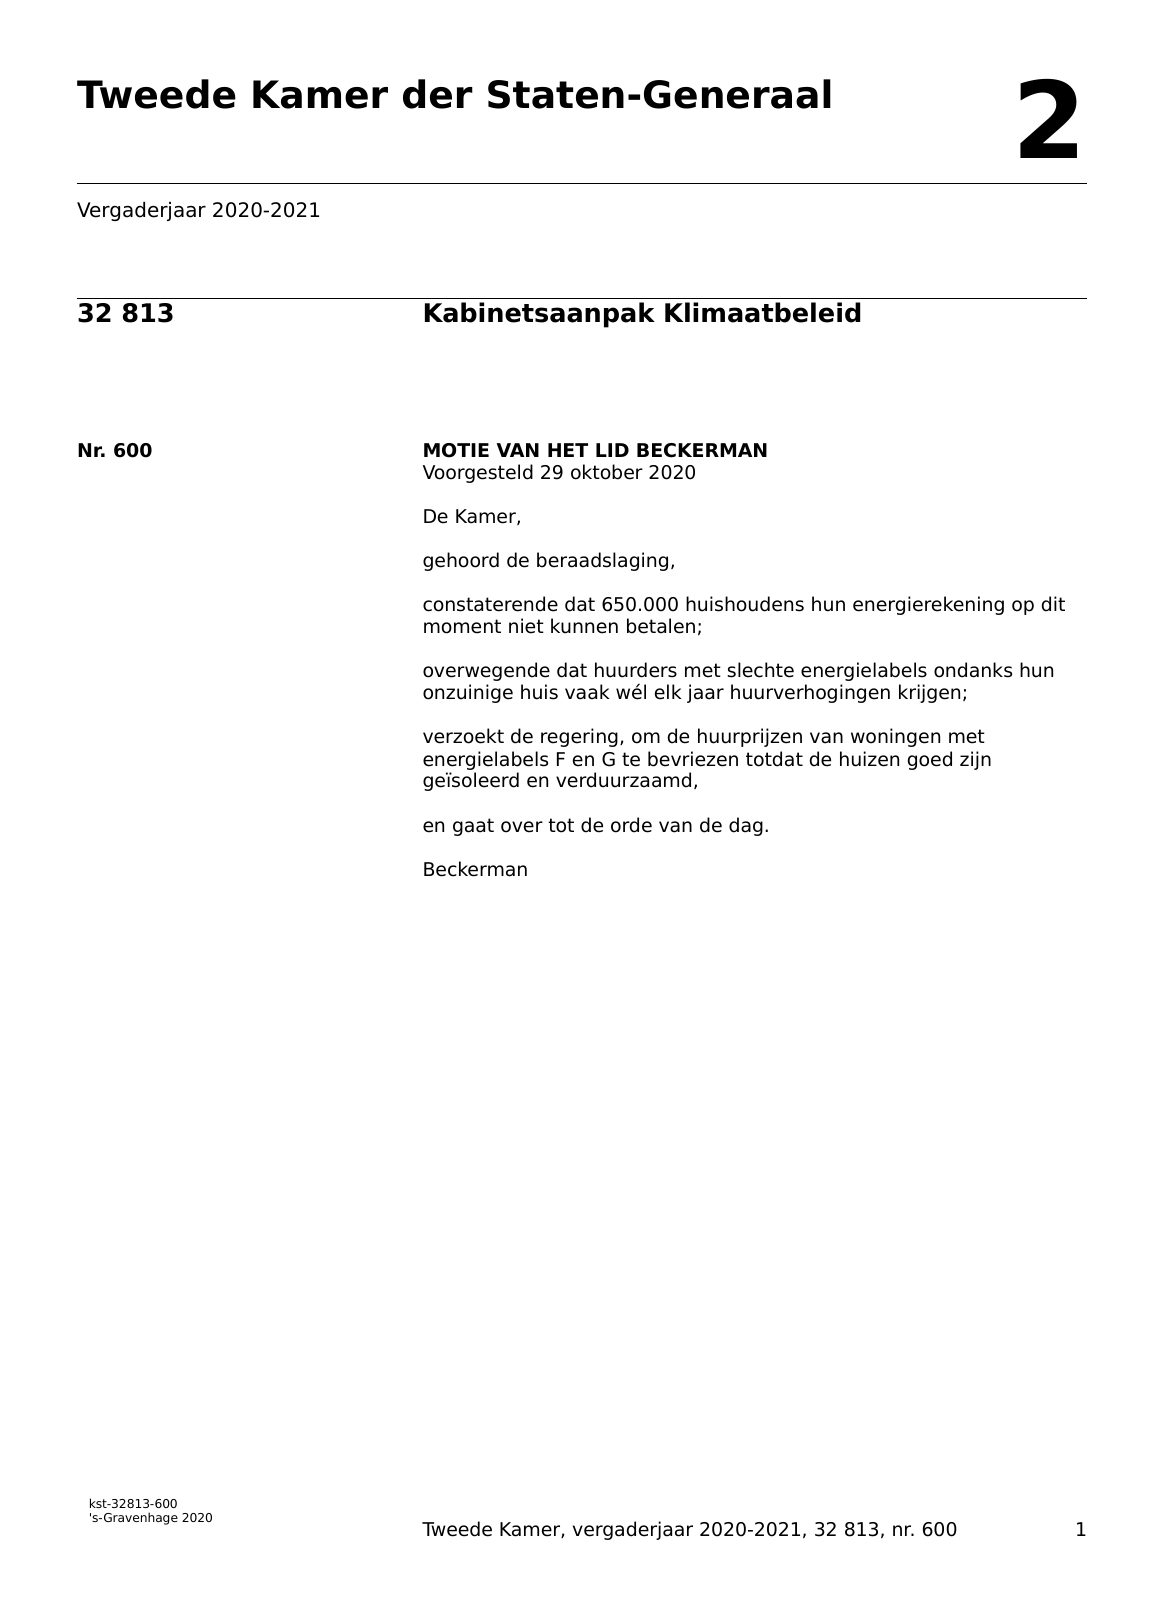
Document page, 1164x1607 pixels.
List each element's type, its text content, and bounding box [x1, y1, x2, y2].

text De Kamer, [422, 506, 1087, 528]
text en gaat over tot de orde van de dag. [422, 814, 1087, 837]
text 's-Gravenhage 2020 [88, 1511, 323, 1525]
text Beckerman [422, 859, 1087, 881]
subtitle 32 813 Kabinetsaanpak Klimaatbeleid [77, 299, 1087, 329]
table_cell Vergaderjaar 2020-2021 [77, 184, 1087, 298]
subtitle Nr. 600 MOTIE VAN HET LID BECKERMAN [77, 440, 1087, 462]
text gehoord de beraadslaging, [422, 550, 1087, 572]
text kst-32813-600 [88, 1497, 323, 1511]
table_header 2 [886, 59, 1087, 183]
table_header Tweede Kamer der Staten-Generaal [77, 59, 886, 183]
text Voorgesteld 29 oktober 2020 [422, 462, 1087, 484]
text overwegende dat huurders met slechte energielabels ondanks hun onzuinige huis vaak wél elk jaar huurverhogingen krijgen; [422, 660, 1087, 704]
text constaterende dat 650.000 huishoudens hun energierekening op dit moment niet kunnen betalen; [422, 594, 1087, 638]
text verzoekt de regering, om de huurprijzen van woningen met energielabels F en G te bevriezen totdat de huizen goed zijn geïsoleerd en verduurzaamd, [422, 726, 1087, 792]
